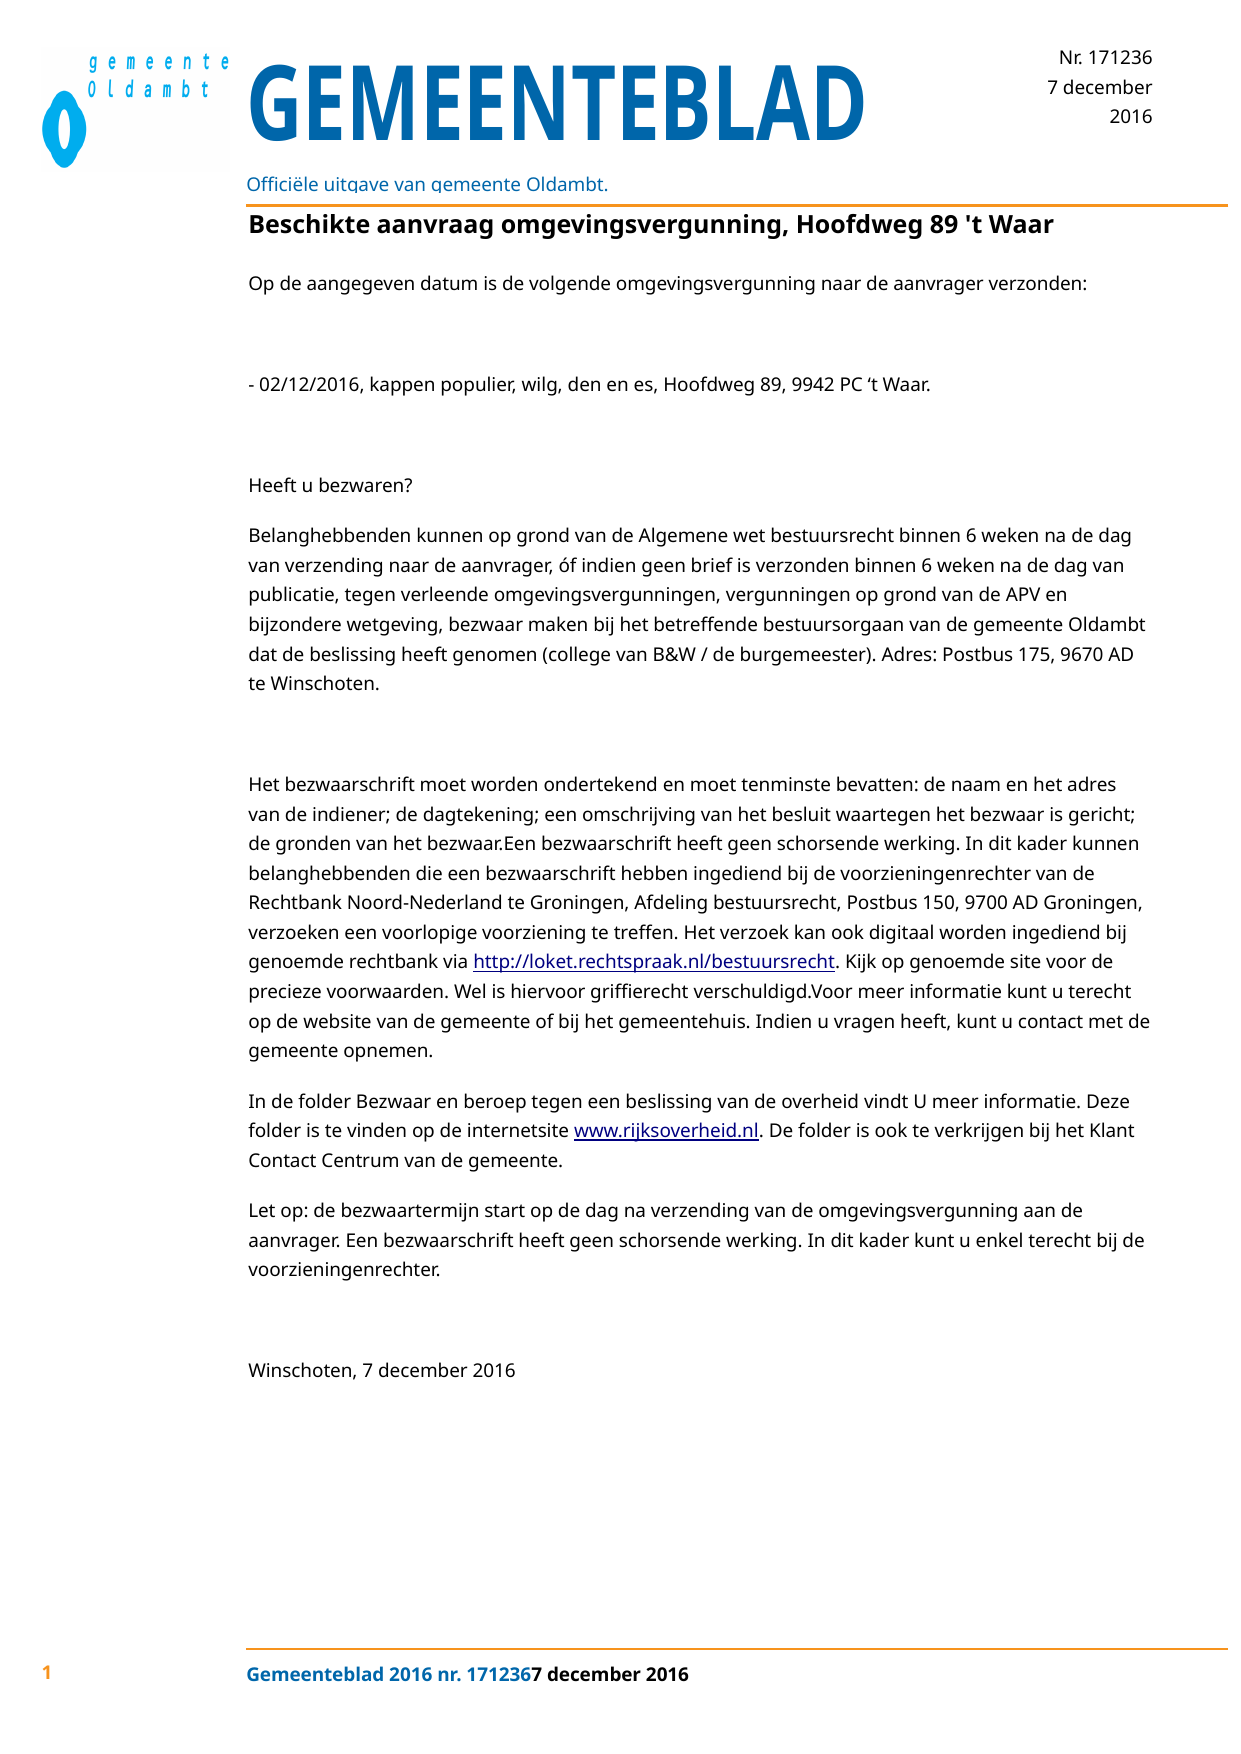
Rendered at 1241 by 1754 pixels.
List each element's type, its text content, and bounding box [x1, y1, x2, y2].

text Beschikte aanvraag omgevingsvergunning, Hoofdweg 89 't Waar [248, 207, 1152, 241]
text - 02/12/2016, kappen populier, wilg, den en es, Hoofdweg 89, 9942 PC ‘t Waar. [248, 371, 1152, 397]
text Op de aangegeven datum is de volgende omgevingsvergunning naar de aanvrager verzonden: [248, 270, 1152, 296]
text Winschoten, 7 december 2016 [248, 1357, 1152, 1383]
text In de folder Bezwaar en beroep tegen een beslissing van de overheid vindt U meer informatie. Deze folder is te vinden op de internetsite www.rijksoverheid.nl. De folder is ook te verkrijgen bij het Klant Contact Centrum van de gemeente. [248, 1088, 1152, 1173]
text Het bezwaarschrift moet worden ondertekend en moet tenminste bevatten: de naam en het adres van de indiener; de dagtekening; een omschrijving van het besluit waartegen het bezwaar is gericht; de gronden van het bezwaar.Een bezwaarschrift heeft geen schorsende werking. In dit kader kunnen belanghebbenden die een bezwaarschrift hebben ingediend bij de voorzieningenrechter van de Rechtbank Noord-Nederland te Groningen, Afdeling bestuursrecht, Postbus 150, 9700 AD Groningen, verzoeken een voorlopige voorziening te treffen. Het verzoek kan ook digitaal worden ingediend bij genoemde rechtbank via http://loket.rechtspraak.nl/bestuursrecht. Kijk op genoemde site voor de precieze voorwaarden. Wel is hiervoor griffierecht verschuldigd.Voor meer informatie kunt u terecht op de website van de gemeente of bij het gemeentehuis. Indien u vragen heeft, kunt u contact met de gemeente opnemen. [248, 771, 1152, 1063]
picture [41, 47, 231, 172]
text Belanghebbenden kunnen op grond van de Algemene wet bestuursrecht binnen 6 weken na de dag van verzending naar de aanvrager, óf indien geen brief is verzonden binnen 6 weken na de dag van publicatie, tegen verleende omgevingsvergunningen, vergunningen op grond van de APV en bijzondere wetgeving, bezwaar maken bij het betreffende bestuursorgaan van de gemeente Oldambt dat de beslissing heeft genomen (college van B&W / de burgemeester). Adres: Postbus 175, 9670 AD te Winschoten. [248, 522, 1152, 696]
text Heeft u bezwaren? [248, 472, 1152, 498]
text Let op: de bezwaartermijn start op de dag na verzending van de omgevingsvergunning aan de aanvrager. Een bezwaarschrift heeft geen schorsende werking. In dit kader kunt u enkel terecht bij de voorzieningenrechter. [248, 1197, 1152, 1282]
